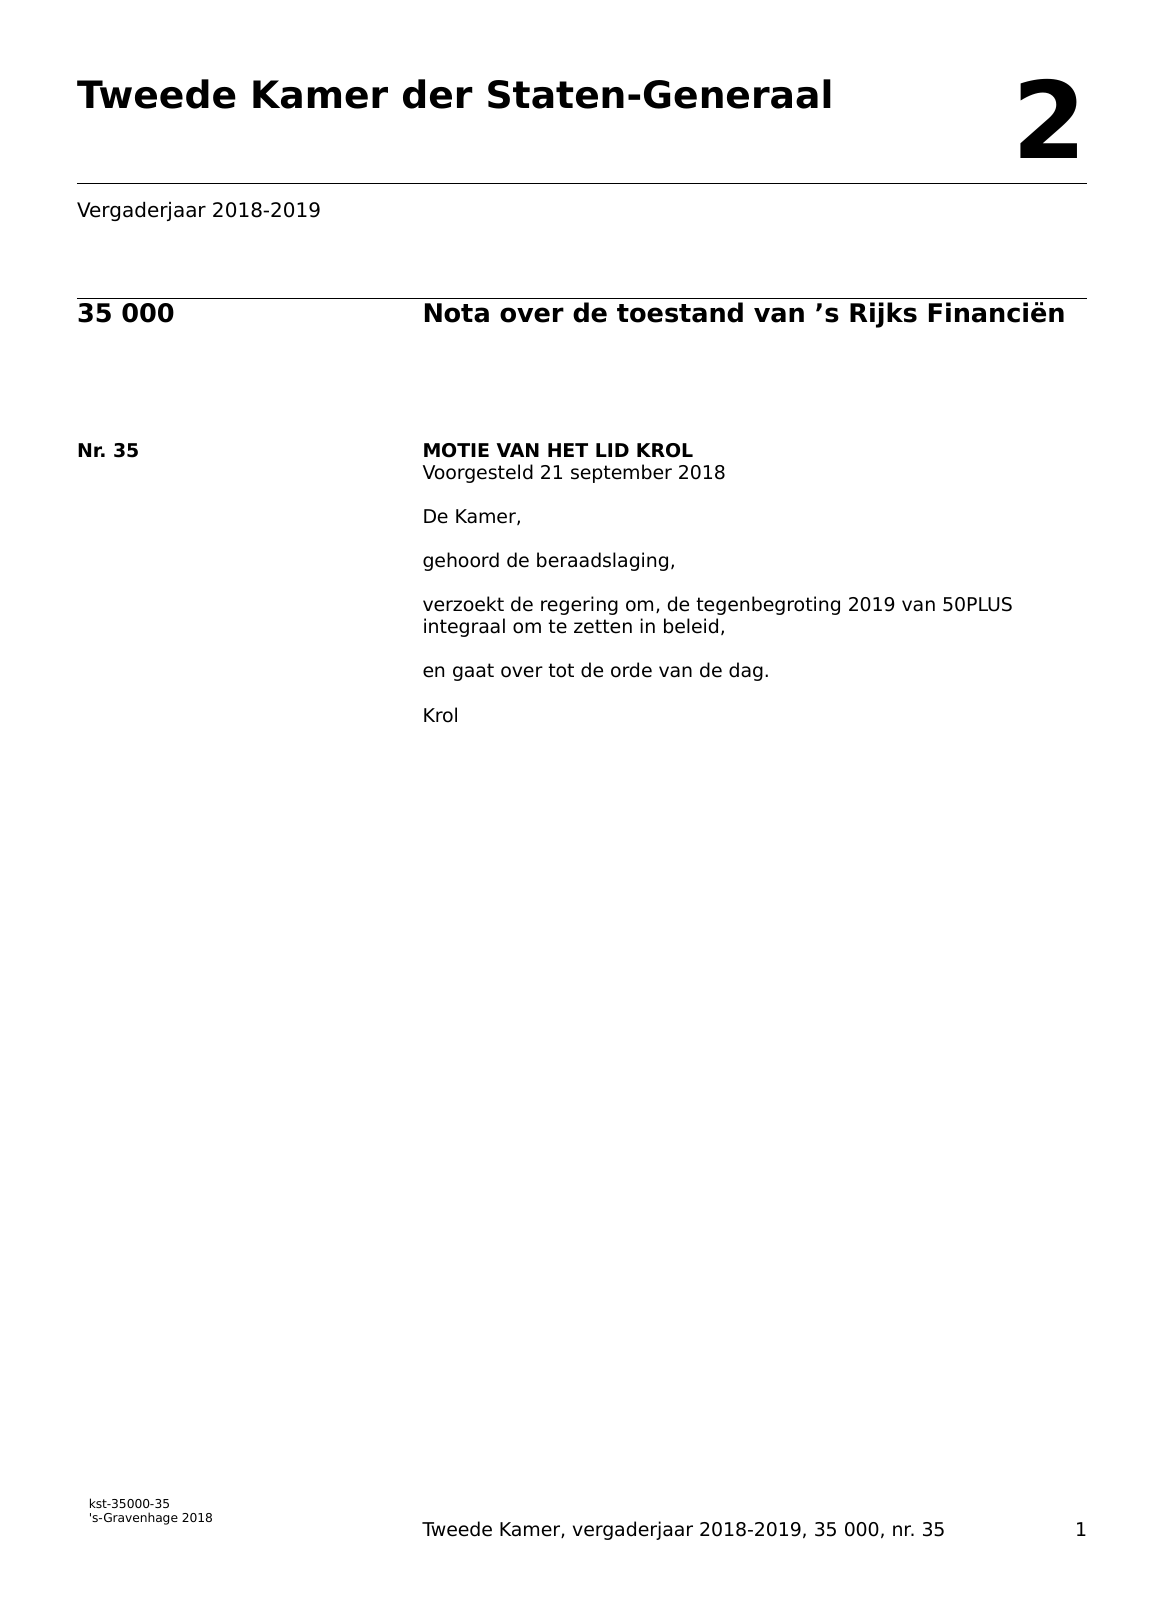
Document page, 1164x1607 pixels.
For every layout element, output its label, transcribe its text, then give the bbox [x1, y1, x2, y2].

text en gaat over tot de orde van de dag. [422, 660, 1087, 682]
table_header 2 [886, 59, 1087, 183]
text Voorgesteld 21 september 2018 [422, 462, 1087, 484]
text verzoekt de regering om, de tegenbegroting 2019 van 50PLUS integraal om te zetten in beleid, [422, 594, 1087, 638]
text kst-35000-35 [88, 1497, 323, 1511]
text gehoord de beraadslaging, [422, 550, 1087, 572]
table_header Tweede Kamer der Staten-Generaal [77, 59, 886, 183]
text 's-Gravenhage 2018 [88, 1511, 323, 1525]
table_cell Vergaderjaar 2018-2019 [77, 184, 1087, 298]
subtitle 35 000 Nota over de toestand van ’s Rijks Financiën [77, 299, 1087, 329]
text Krol [422, 704, 1087, 726]
subtitle Nr. 35 MOTIE VAN HET LID KROL [77, 440, 1087, 462]
text De Kamer, [422, 506, 1087, 528]
